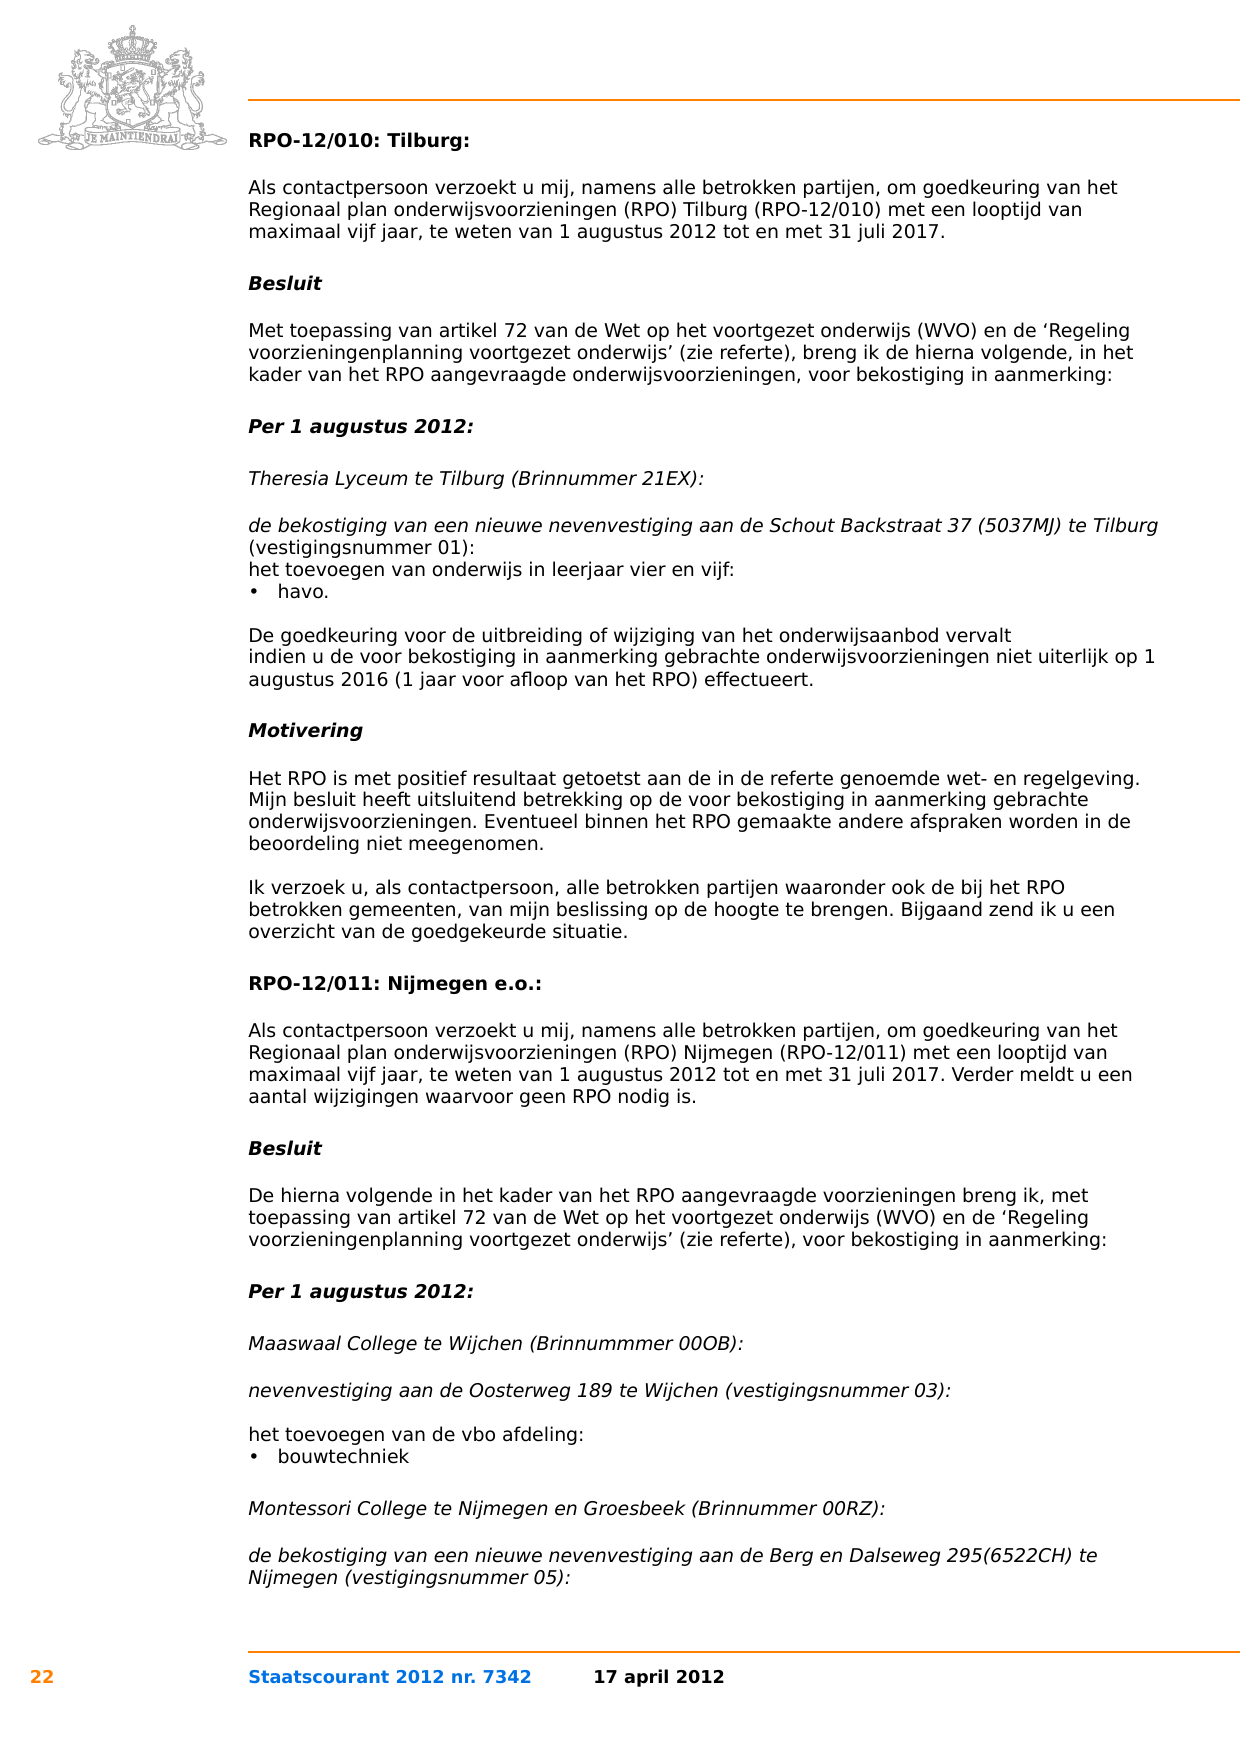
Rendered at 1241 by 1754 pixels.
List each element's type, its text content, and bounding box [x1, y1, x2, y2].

text De goedkeuring voor de uitbreiding of wijziging van het onderwijsaanbod vervalt [248, 624, 1163, 646]
text • bouwtechniek [248, 1446, 1163, 1468]
subtitle Per 1 augustus 2012: [248, 416, 1163, 438]
text Ik verzoek u, als contactpersoon, alle betrokken partijen waaronder ook de bij het RPO betrokken gemeenten, van mijn beslissing op de hoogte te brengen. Bijgaand zend ik u een overzicht van de goedgekeurde situatie. [248, 877, 1163, 943]
subtitle Maaswaal College te Wijchen (Brinnummmer 00OB): [248, 1333, 1163, 1355]
subtitle RPO-12/011: Nijmegen e.o.: [248, 973, 1163, 995]
text Met toepassing van artikel 72 van de Wet op het voortgezet onderwijs (WVO) en de ‘Regeling voorzieningenplanning voortgezet onderwijs’ (zie referte), breng ik de hierna volgende, in het kader van het RPO aangevraagde onderwijsvoorzieningen, voor bekostiging in aanmerking: [248, 320, 1163, 386]
subtitle Besluit [248, 1138, 1163, 1160]
text het toevoegen van onderwijs in leerjaar vier en vijf: [248, 559, 1163, 581]
text het toevoegen van de vbo afdeling: [248, 1424, 1163, 1446]
subtitle Per 1 augustus 2012: [248, 1281, 1163, 1303]
text de bekostiging van een nieuwe nevenvestiging aan de Berg en Dalseweg 295(6522CH) te Nijmegen (vestigingsnummer 05): [248, 1545, 1163, 1589]
text Het RPO is met positief resultaat getoetst aan de in de referte genoemde wet- en regelgeving. Mijn besluit heeft uitsluitend betrekking op de voor bekostiging in aanmerking gebrachte onderwijsvoorzieningen. Eventueel binnen het RPO gemaakte andere afspraken worden in de beoordeling niet meegenomen. [248, 767, 1163, 855]
text indien u de voor bekostiging in aanmerking gebrachte onderwijsvoorzieningen niet uiterlijk op 1 augustus 2016 (1 jaar voor afloop van het RPO) effectueert. [248, 646, 1163, 690]
text De hierna volgende in het kader van het RPO aangevraagde voorzieningen breng ik, met toepassing van artikel 72 van de Wet op het voortgezet onderwijs (WVO) en de ‘Regeling voorzieningenplanning voortgezet onderwijs’ (zie referte), voor bekostiging in aanmerking: [248, 1185, 1163, 1251]
text • havo. [248, 581, 1163, 603]
text Als contactpersoon verzoekt u mij, namens alle betrokken partijen, om goedkeuring van het Regionaal plan onderwijsvoorzieningen (RPO) Tilburg (RPO-12/010) met een looptijd van maximaal vijf jaar, te weten van 1 augustus 2012 tot en met 31 juli 2017. [248, 177, 1163, 243]
subtitle Montessori College te Nijmegen en Groesbeek (Brinnummer 00RZ): [248, 1498, 1163, 1520]
picture [38, 25, 227, 150]
subtitle Motivering [248, 720, 1163, 742]
subtitle Besluit [248, 273, 1163, 295]
text nevenvestiging aan de Oosterweg 189 te Wijchen (vestigingsnummer 03): [248, 1380, 1163, 1402]
text de bekostiging van een nieuwe nevenvestiging aan de Schout Backstraat 37 (5037MJ) te Tilburg (vestigingsnummer 01): [248, 515, 1163, 559]
subtitle Theresia Lyceum te Tilburg (Brinnummer 21EX): [248, 468, 1163, 490]
subtitle RPO-12/010: Tilburg: [248, 130, 1163, 152]
text Als contactpersoon verzoekt u mij, namens alle betrokken partijen, om goedkeuring van het Regionaal plan onderwijsvoorzieningen (RPO) Nijmegen (RPO-12/011) met een looptijd van maximaal vijf jaar, te weten van 1 augustus 2012 tot en met 31 juli 2017. Verder meldt u een aantal wijzigingen waarvoor geen RPO nodig is. [248, 1020, 1163, 1108]
